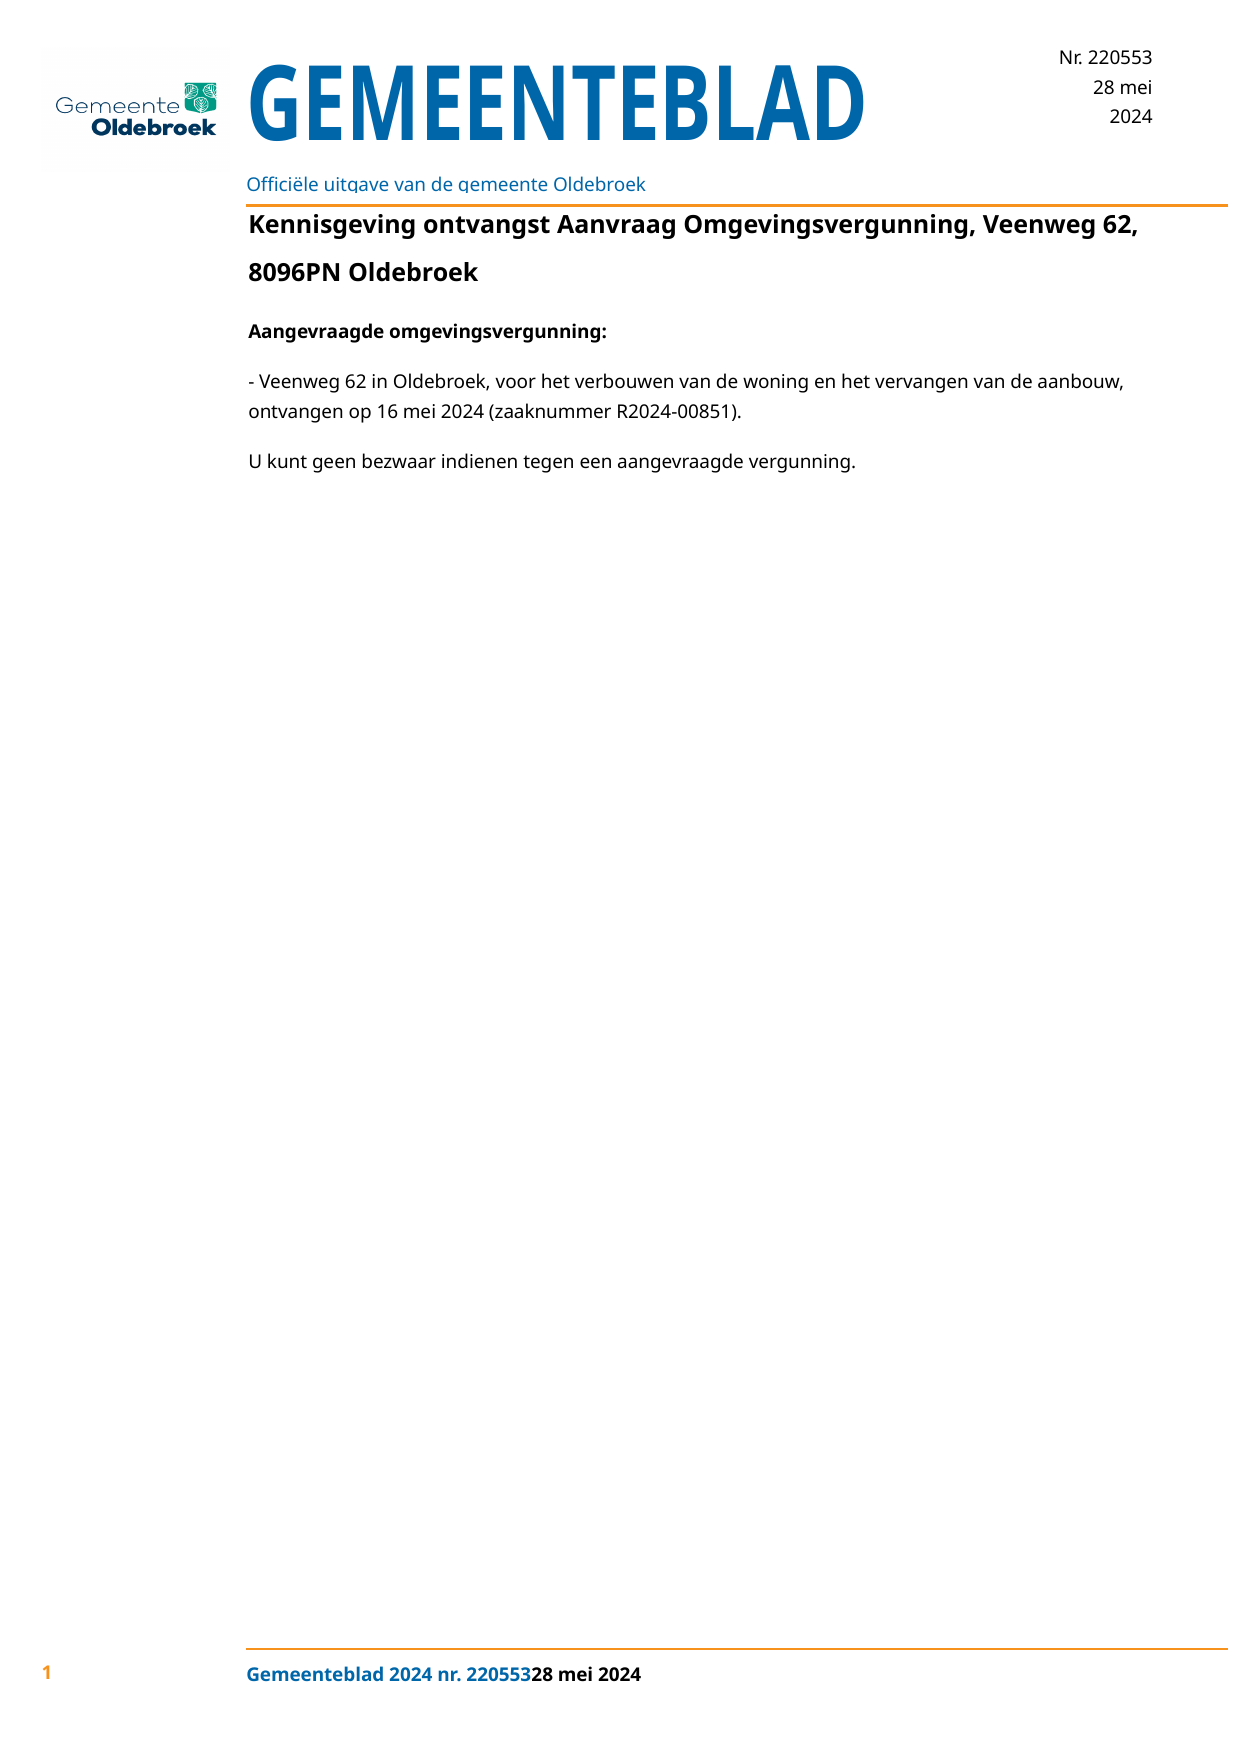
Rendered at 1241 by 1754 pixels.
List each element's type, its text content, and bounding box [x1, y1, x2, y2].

text Kennisgeving ontvangst Aanvraag Omgevingsvergunning, Veenweg 62, 8096PN Oldebroek [248, 207, 1152, 288]
text U kunt geen bezwaar indienen tegen een aangevraagde vergunning. [248, 448, 1152, 474]
text - Veenweg 62 in Oldebroek, voor het verbouwen van de woning en het vervangen van de aanbouw, ontvangen op 16 mei 2024 (zaaknummer R2024-00851). [248, 368, 1152, 424]
picture [41, 47, 231, 172]
text Aangevraagde omgevingsvergunning: [248, 318, 1152, 344]
